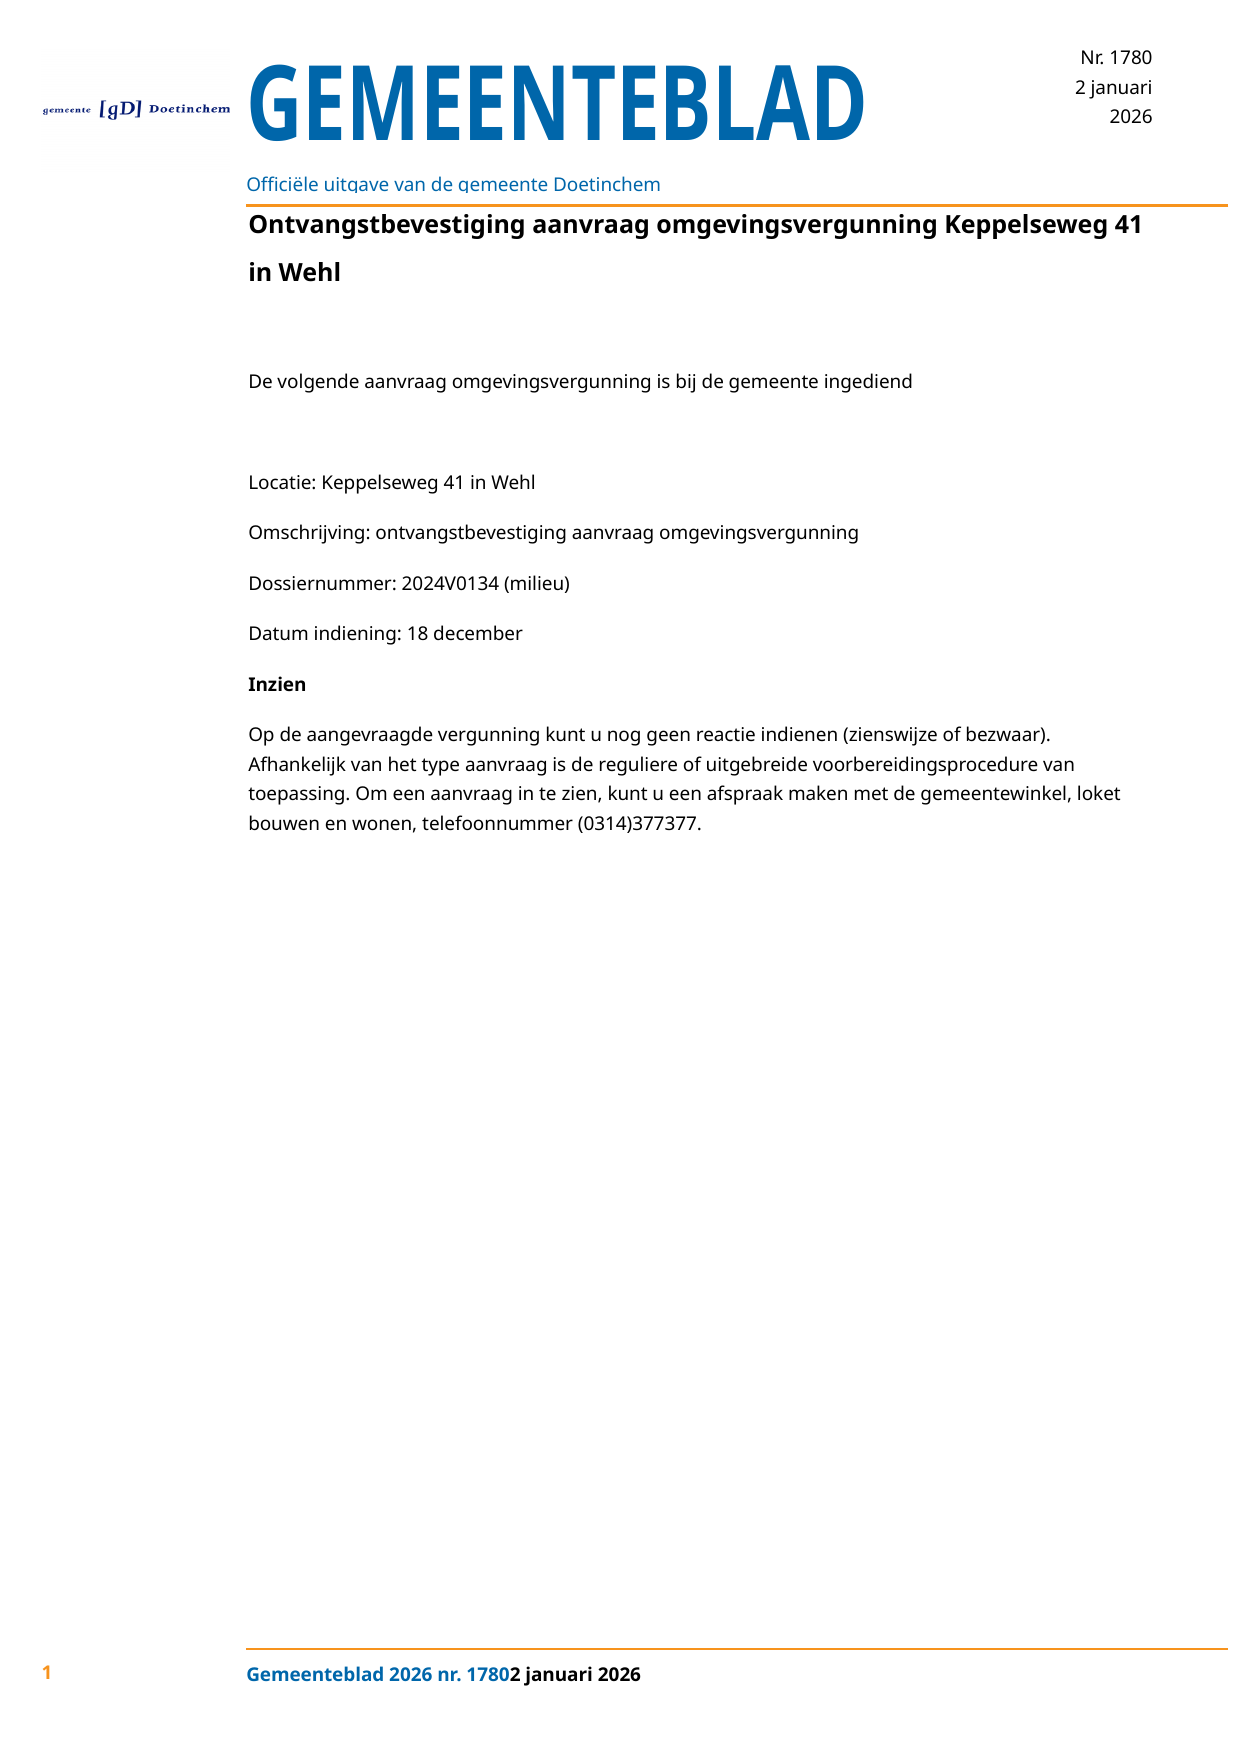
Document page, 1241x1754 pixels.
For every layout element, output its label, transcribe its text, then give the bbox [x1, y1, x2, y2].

text Inzien [248, 671, 1152, 697]
text Op de aangevraagde vergunning kunt u nog geen reactie indienen (zienswijze of bezwaar). Afhankelijk van het type aanvraag is de reguliere of uitgebreide voorbereidingsprocedure van toepassing. Om een aanvraag in te zien, kunt u een afspraak maken met de gemeentewinkel, loket bouwen en wonen, telefoonnummer (0314)377377. [248, 721, 1152, 836]
text Ontvangstbevestiging aanvraag omgevingsvergunning Keppelseweg 41 in Wehl [248, 207, 1152, 288]
text Locatie: Keppelseweg 41 in Wehl [248, 469, 1152, 495]
text Omschrijving: ontvangstbevestiging aanvraag omgevingsvergunning [248, 519, 1152, 545]
text Datum indiening: 18 december [248, 620, 1152, 646]
picture [41, 47, 231, 172]
text De volgende aanvraag omgevingsvergunning is bij de gemeente ingediend [248, 368, 1152, 394]
text Dossiernummer: 2024V0134 (milieu) [248, 570, 1152, 596]
